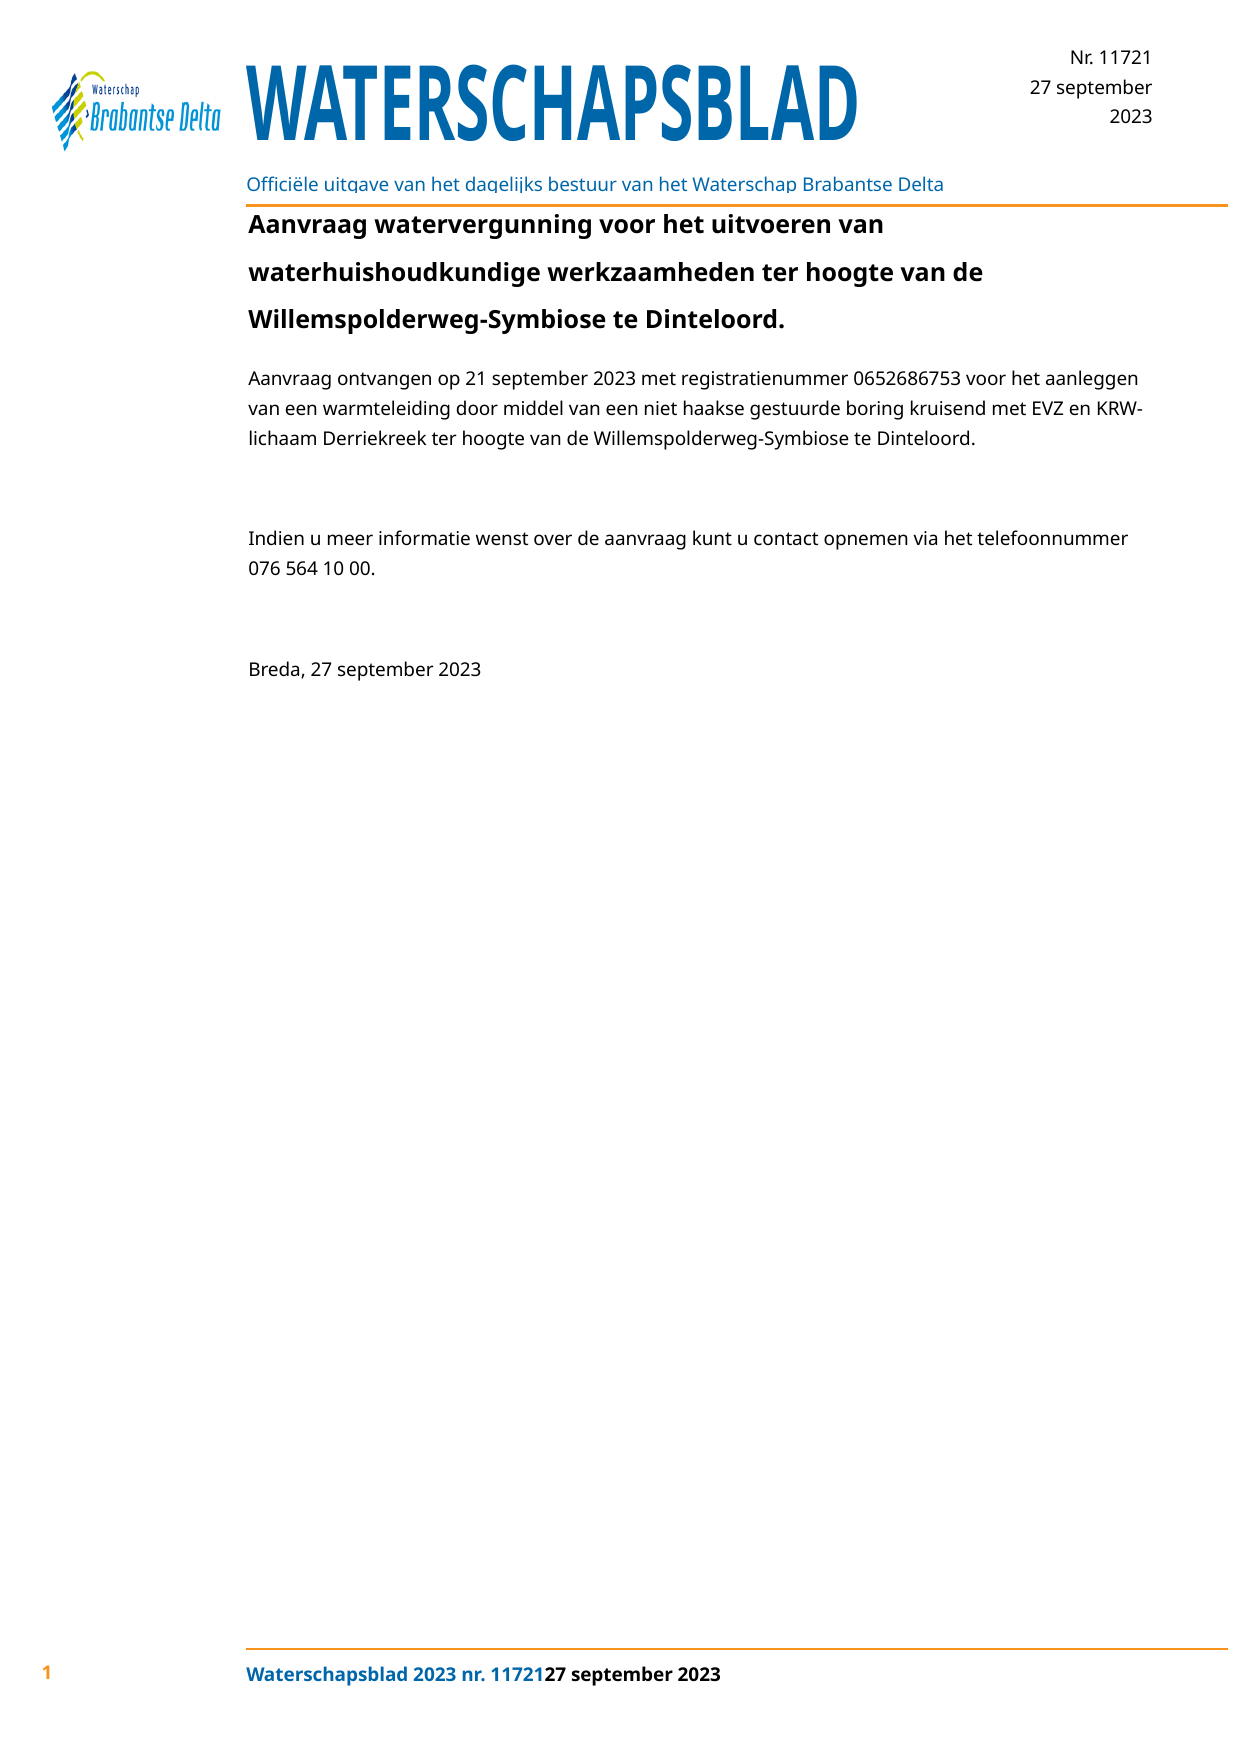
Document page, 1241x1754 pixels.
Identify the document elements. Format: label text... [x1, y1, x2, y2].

text Aanvraag ontvangen op 21 september 2023 met registratienummer 0652686753 voor het aanleggen van een warmteleiding door middel van een niet haakse gestuurde boring kruisend met EVZ en KRW-lichaam Derriekreek ter hoogte van de Willemspolderweg-Symbiose te Dinteloord. [248, 366, 1152, 450]
text Indien u meer informatie wenst over de aanvraag kunt u contact opnemen via het telefoonnummer 076 564 10 00. [248, 526, 1152, 581]
text Breda, 27 september 2023 [248, 656, 1152, 682]
text Aanvraag watervergunning voor het uitvoeren van waterhuishoudkundige werkzaamheden ter hoogte van de Willemspolderweg-Symbiose te Dinteloord. [248, 207, 1152, 336]
picture [41, 47, 231, 172]
